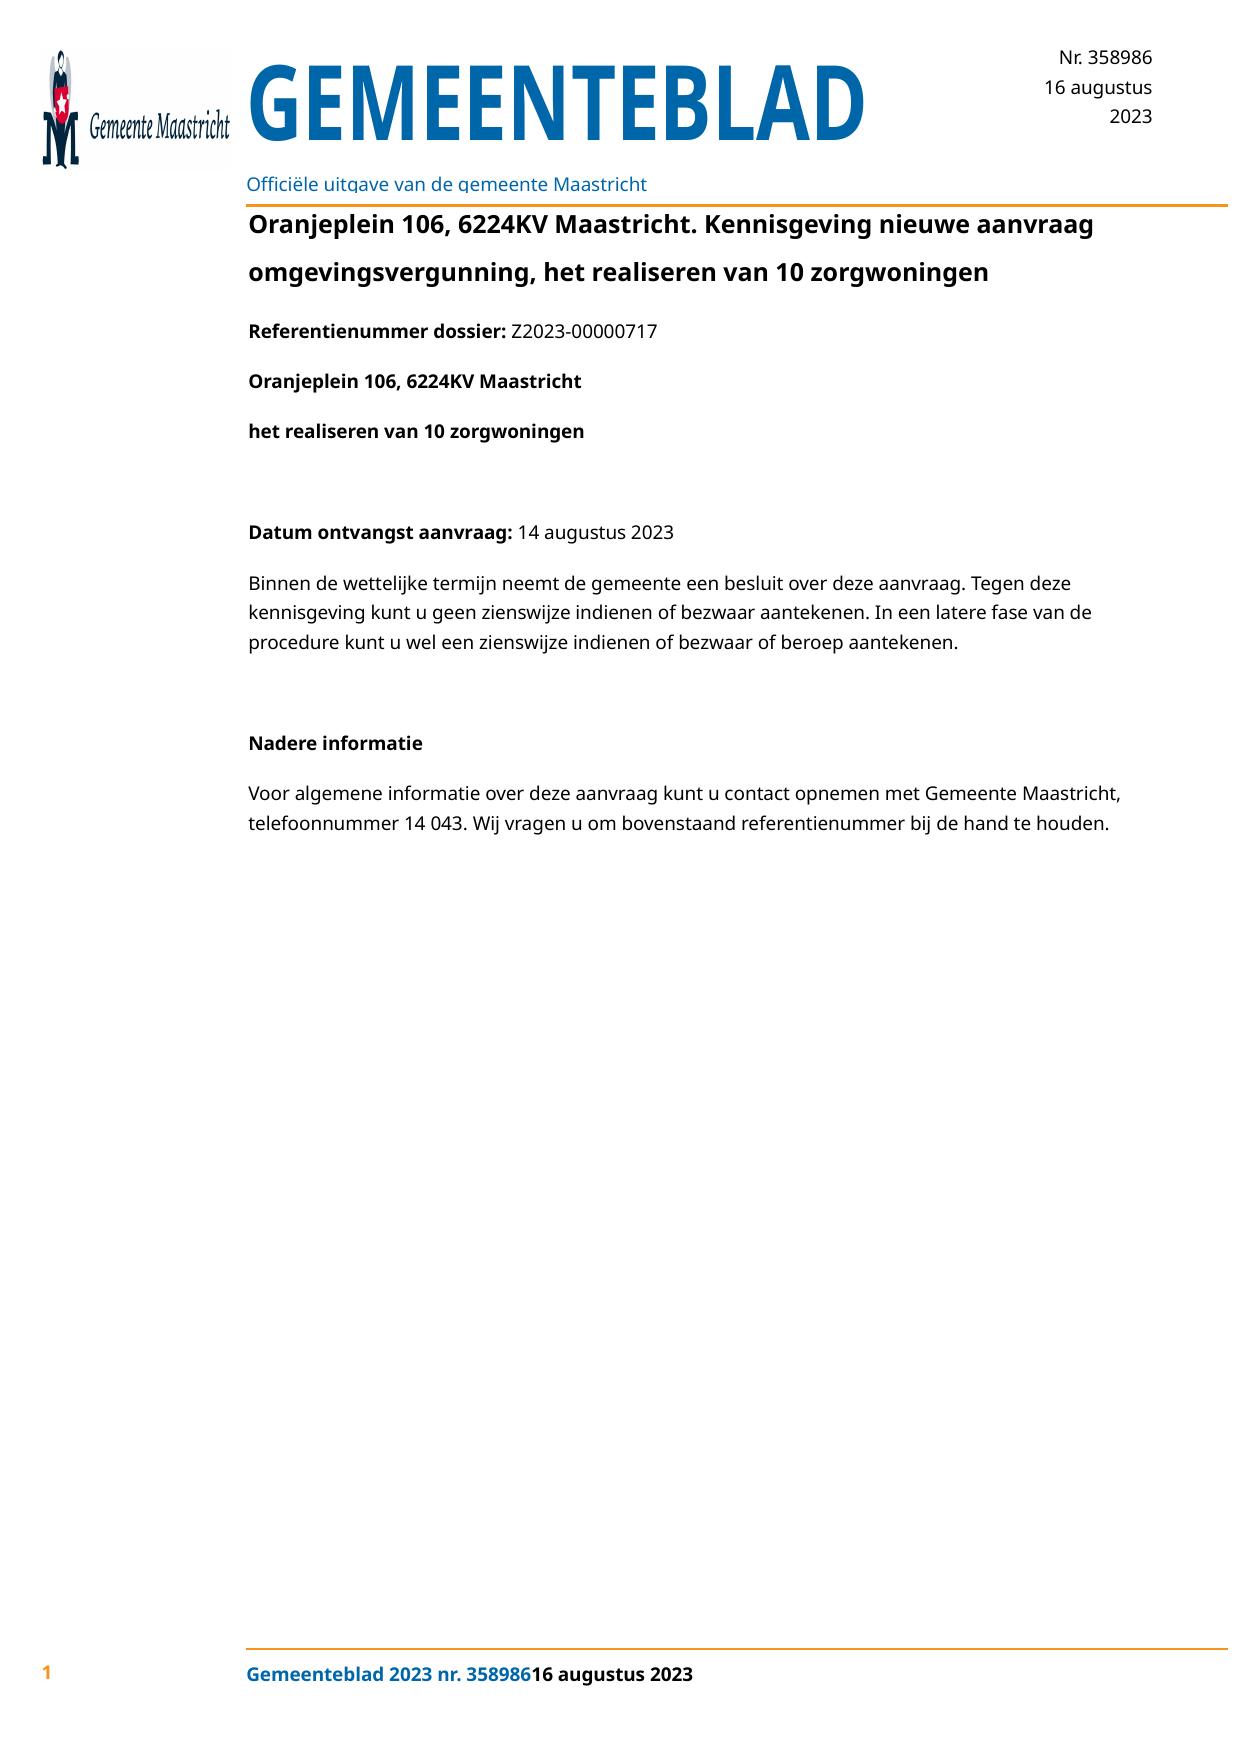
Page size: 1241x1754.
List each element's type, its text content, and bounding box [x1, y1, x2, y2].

text Datum ontvangst aanvraag: 14 augustus 2023 [248, 519, 1152, 545]
text Binnen de wettelijke termijn neemt de gemeente een besluit over deze aanvraag. Tegen deze kennisgeving kunt u geen zienswijze indienen of bezwaar aantekenen. In een latere fase van de procedure kunt u wel een zienswijze indienen of bezwaar of beroep aantekenen. [248, 570, 1152, 655]
text Oranjeplein 106, 6224KV Maastricht [248, 368, 1152, 394]
text Voor algemene informatie over deze aanvraag kunt u contact opnemen met Gemeente Maastricht, telefoonnummer 14 043. Wij vragen u om bovenstaand referentienummer bij de hand te houden. [248, 780, 1152, 836]
picture [41, 47, 231, 172]
text Referentienummer dossier: Z2023-00000717 [248, 318, 1152, 344]
text Nadere informatie [248, 730, 1152, 756]
text Oranjeplein 106, 6224KV Maastricht. Kennisgeving nieuwe aanvraag omgevingsvergunning, het realiseren van 10 zorgwoningen [248, 207, 1152, 288]
text het realiseren van 10 zorgwoningen [248, 419, 1152, 444]
